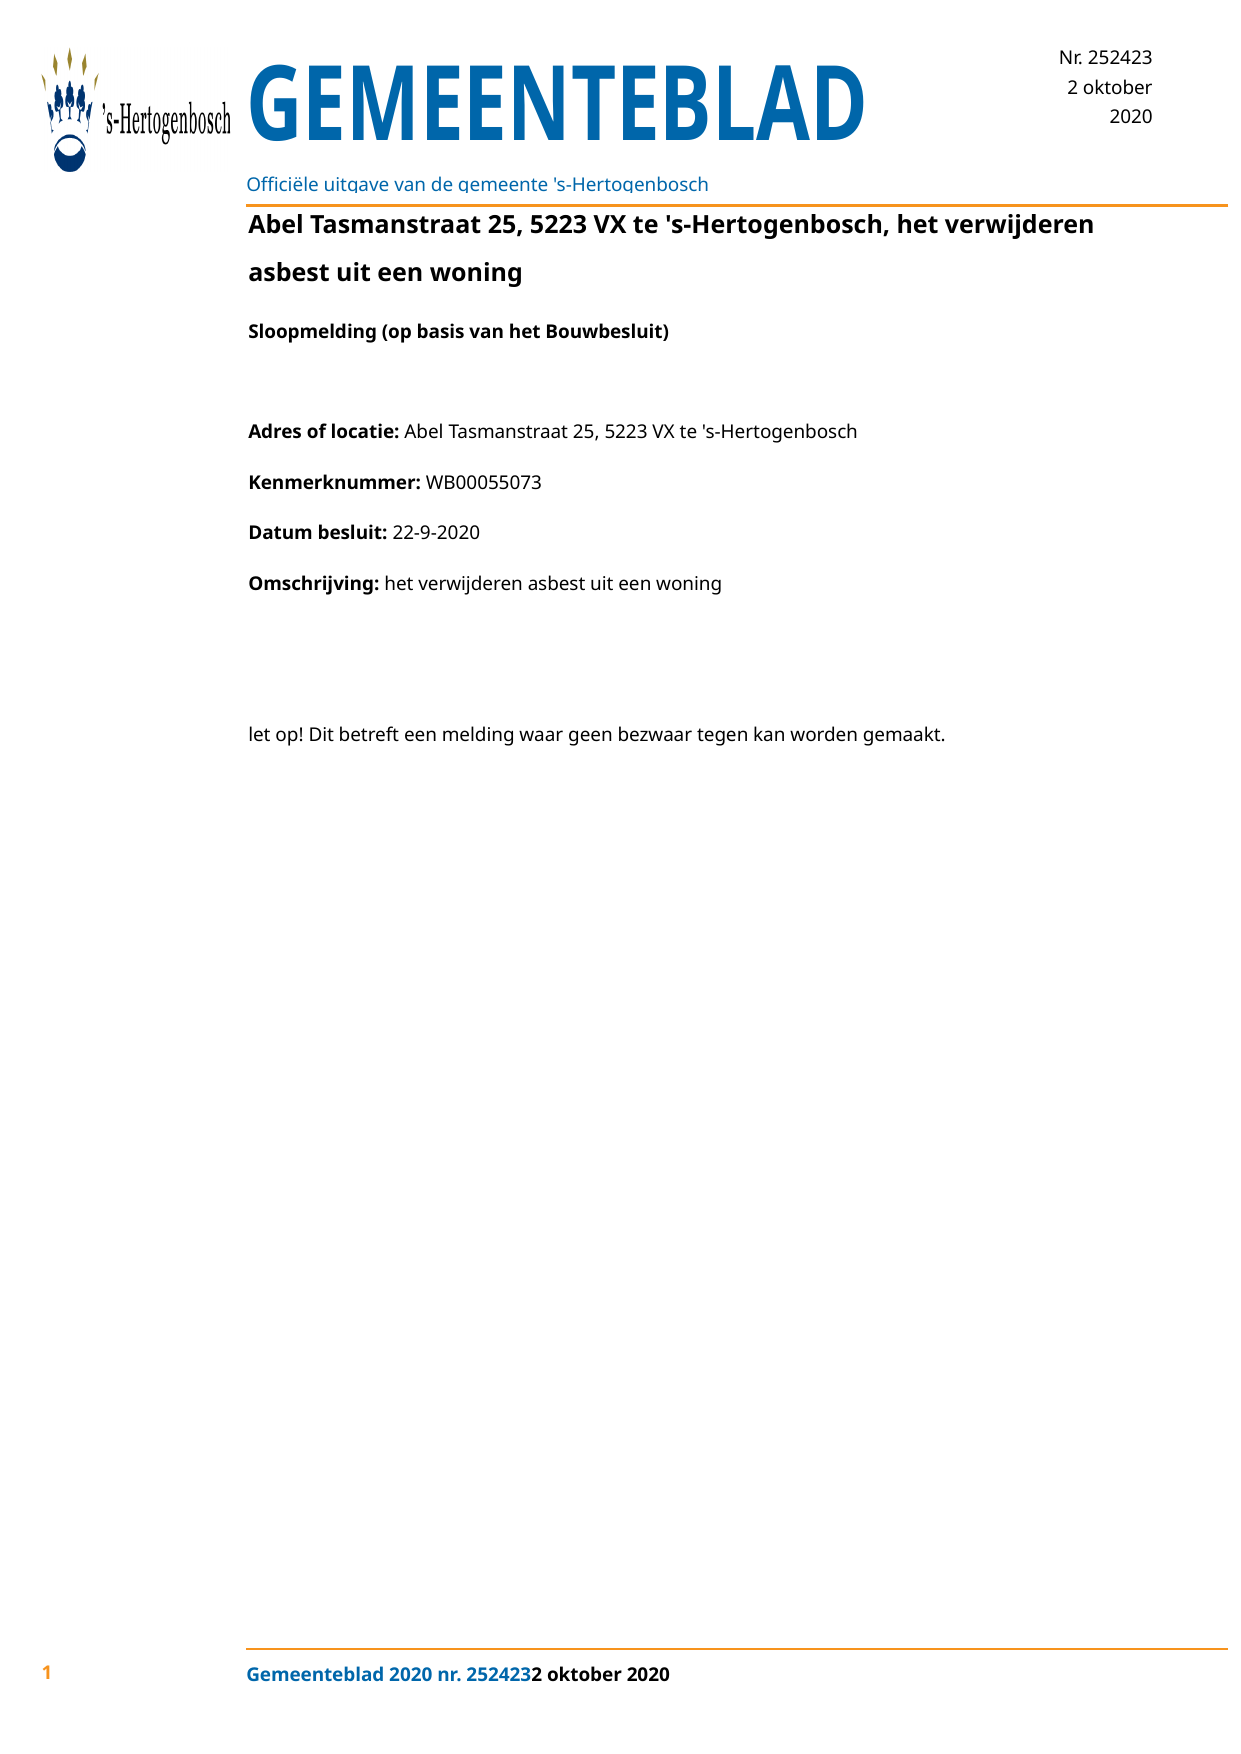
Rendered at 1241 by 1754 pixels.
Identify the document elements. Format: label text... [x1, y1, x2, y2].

text Sloopmelding (op basis van het Bouwbesluit) [248, 318, 1152, 344]
picture [41, 47, 231, 172]
text let op! Dit betreft een melding waar geen bezwaar tegen kan worden gemaakt. [248, 721, 1152, 747]
text Datum besluit: 22-9-2020 [248, 519, 1152, 545]
text Adres of locatie: Abel Tasmanstraat 25, 5223 VX te 's-Hertogenbosch [248, 419, 1152, 444]
text Omschrijving: het verwijderen asbest uit een woning [248, 570, 1152, 596]
text Abel Tasmanstraat 25, 5223 VX te 's-Hertogenbosch, het verwijderen asbest uit een woning [248, 207, 1152, 288]
text Kenmerknummer: WB00055073 [248, 469, 1152, 495]
